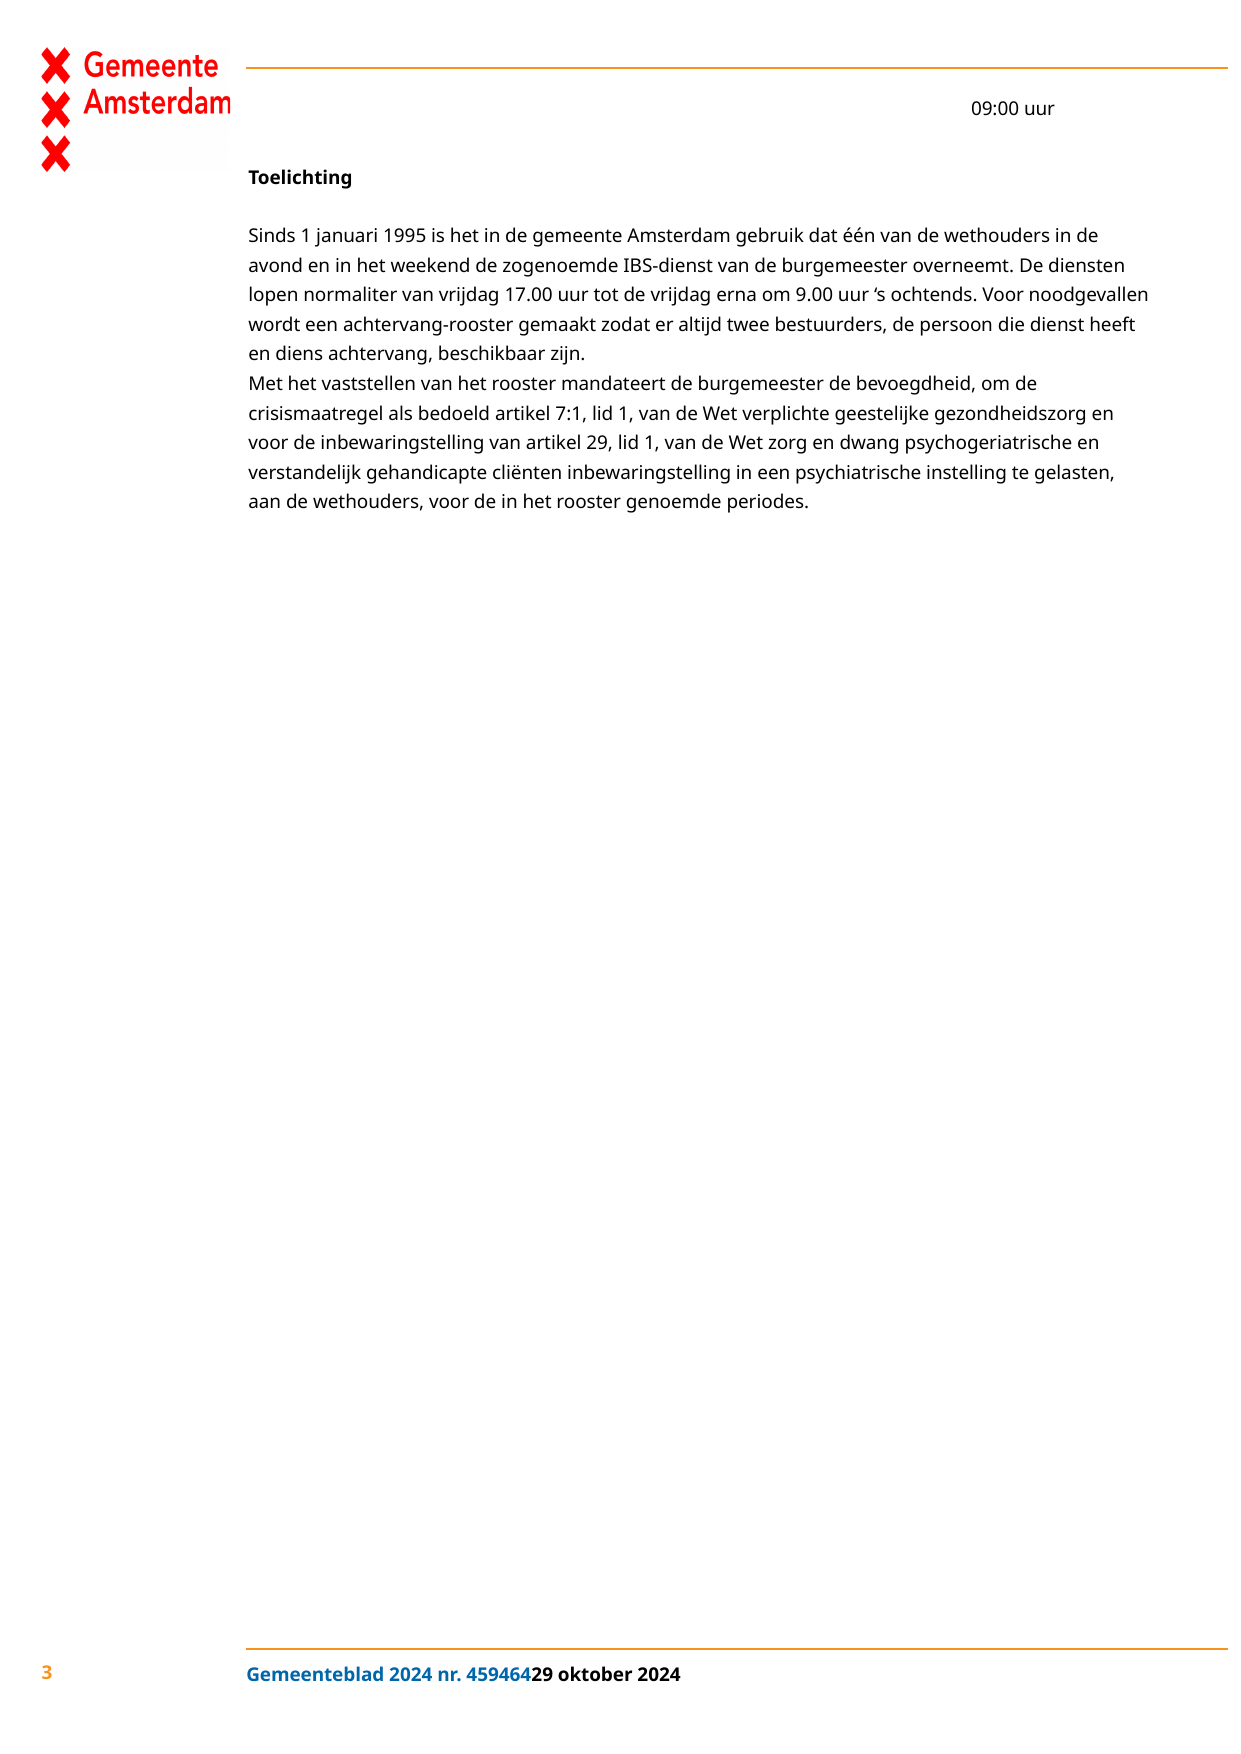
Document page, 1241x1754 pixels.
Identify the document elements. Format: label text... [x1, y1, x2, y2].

text Toelichting [248, 153, 1152, 193]
table_cell [790, 95, 971, 121]
text Sinds 1 januari 1995 is het in de gemeente Amsterdam gebruik dat één van de wethouders in de avond en in het weekend de zogenoemde IBS-dienst van de burgemeester overneemt. De diensten lopen normaliter van vrijdag 17.00 uur tot de vrijdag erna om 9.00 uur ‘s ochtends. Voor noodgevallen wordt een achtervang-rooster gemaakt zodat er altijd twee bestuurders, de persoon die dienst heeft en diens achtervang, beschikbaar zijn. [248, 222, 1152, 366]
picture [41, 47, 231, 172]
table_cell [248, 95, 429, 121]
table_cell [609, 95, 790, 121]
text Met het vaststellen van het rooster mandateert de burgemeester de bevoegdheid, om de crisismaatregel als bedoeld artikel 7:1, lid 1, van de Wet verplichte geestelijke gezondheidszorg en voor de inbewaringstelling van artikel 29, lid 1, van de Wet zorg en dwang psychogeriatrische en verstandelijk gehandicapte cliënten inbewaringstelling in een psychiatrische instelling te gelasten, aan de wethouders, voor de in het rooster genoemde periodes. [248, 370, 1152, 514]
table_cell [429, 95, 609, 121]
table_cell 09:00 uur [971, 95, 1152, 121]
